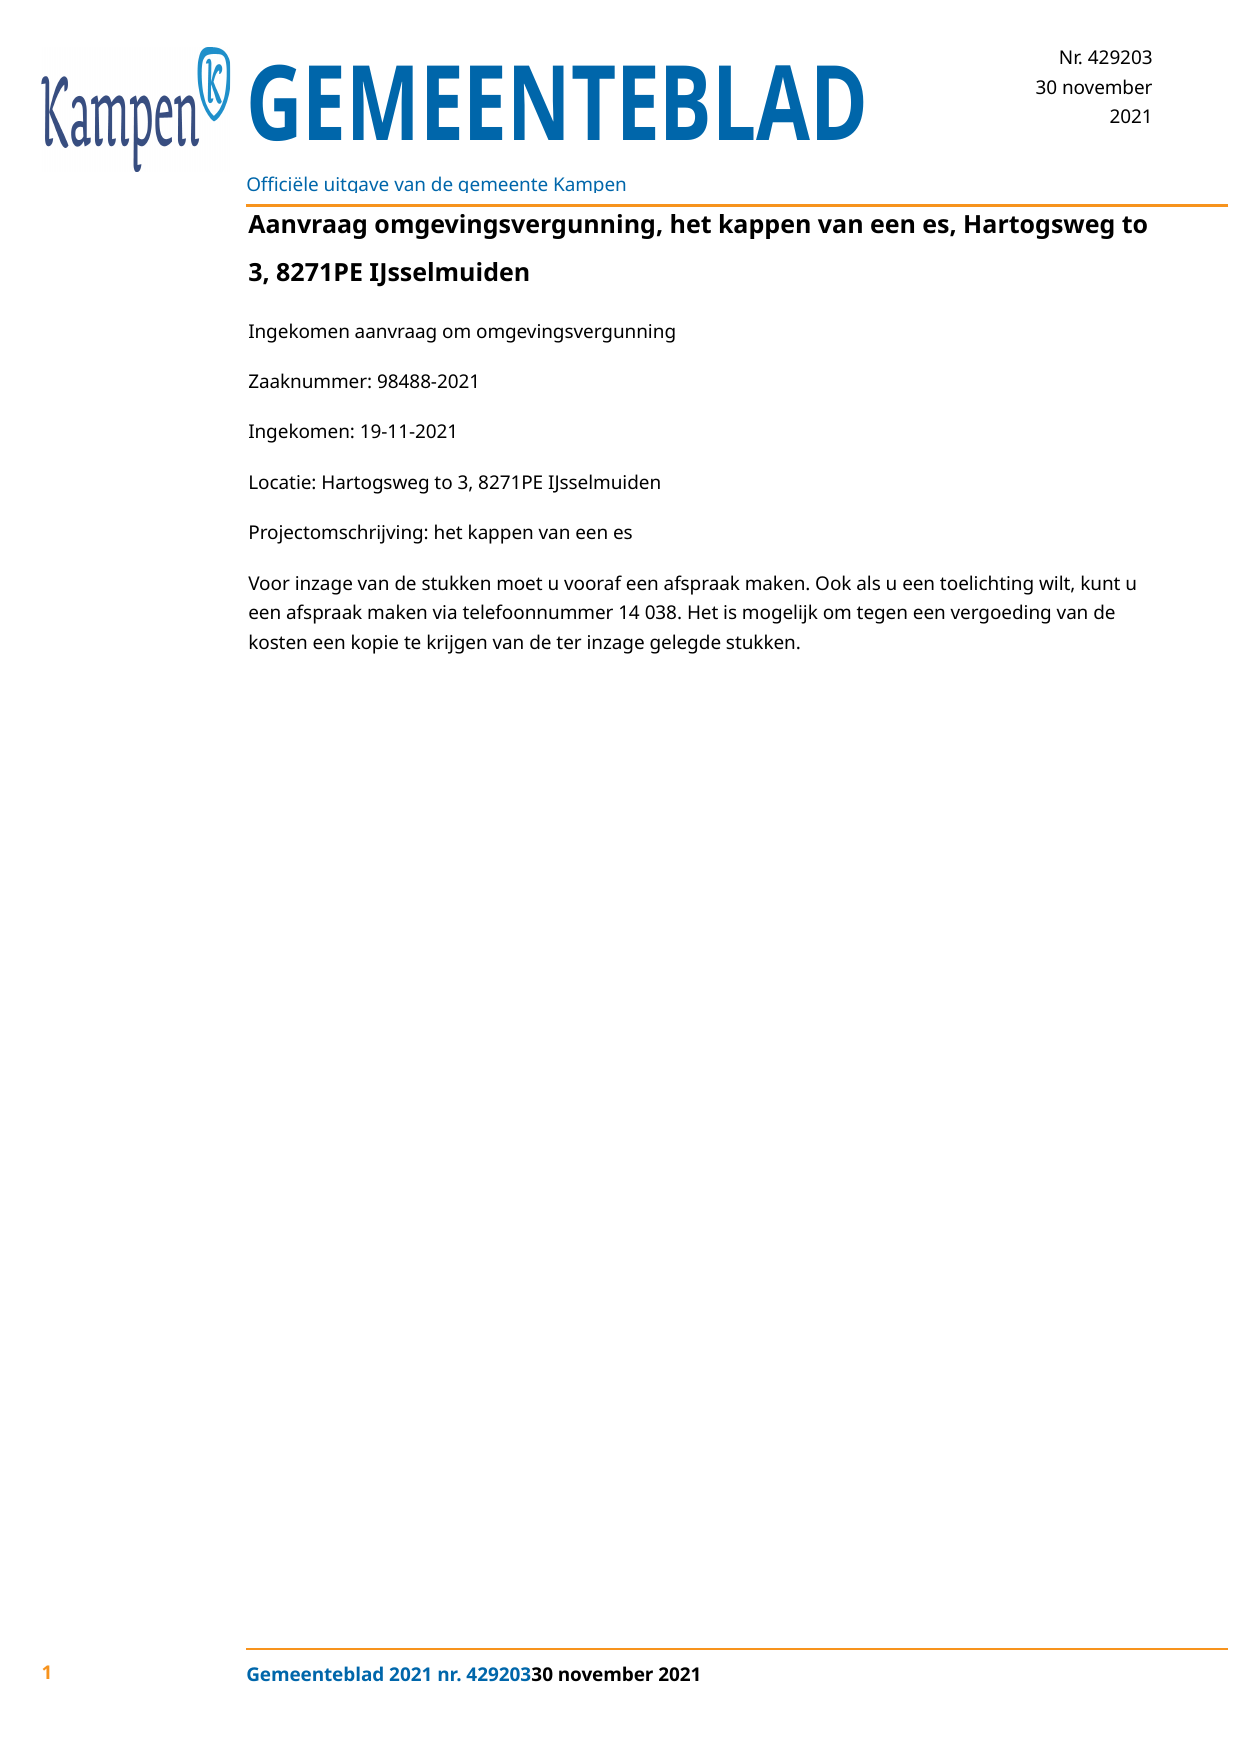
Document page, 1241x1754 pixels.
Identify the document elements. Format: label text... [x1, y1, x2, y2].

text Locatie: Hartogsweg to 3, 8271PE IJsselmuiden [248, 469, 1152, 495]
text Projectomschrijving: het kappen van een es [248, 519, 1152, 545]
text Zaaknummer: 98488-2021 [248, 368, 1152, 394]
text Voor inzage van de stukken moet u vooraf een afspraak maken. Ook als u een toelichting wilt, kunt u een afspraak maken via telefoonnummer 14 038. Het is mogelijk om tegen een vergoeding van de kosten een kopie te krijgen van de ter inzage gelegde stukken. [248, 570, 1152, 655]
picture [41, 47, 231, 172]
text Ingekomen: 19-11-2021 [248, 419, 1152, 444]
text Ingekomen aanvraag om omgevingsvergunning [248, 318, 1152, 344]
text Aanvraag omgevingsvergunning, het kappen van een es, Hartogsweg to 3, 8271PE IJsselmuiden [248, 207, 1152, 288]
